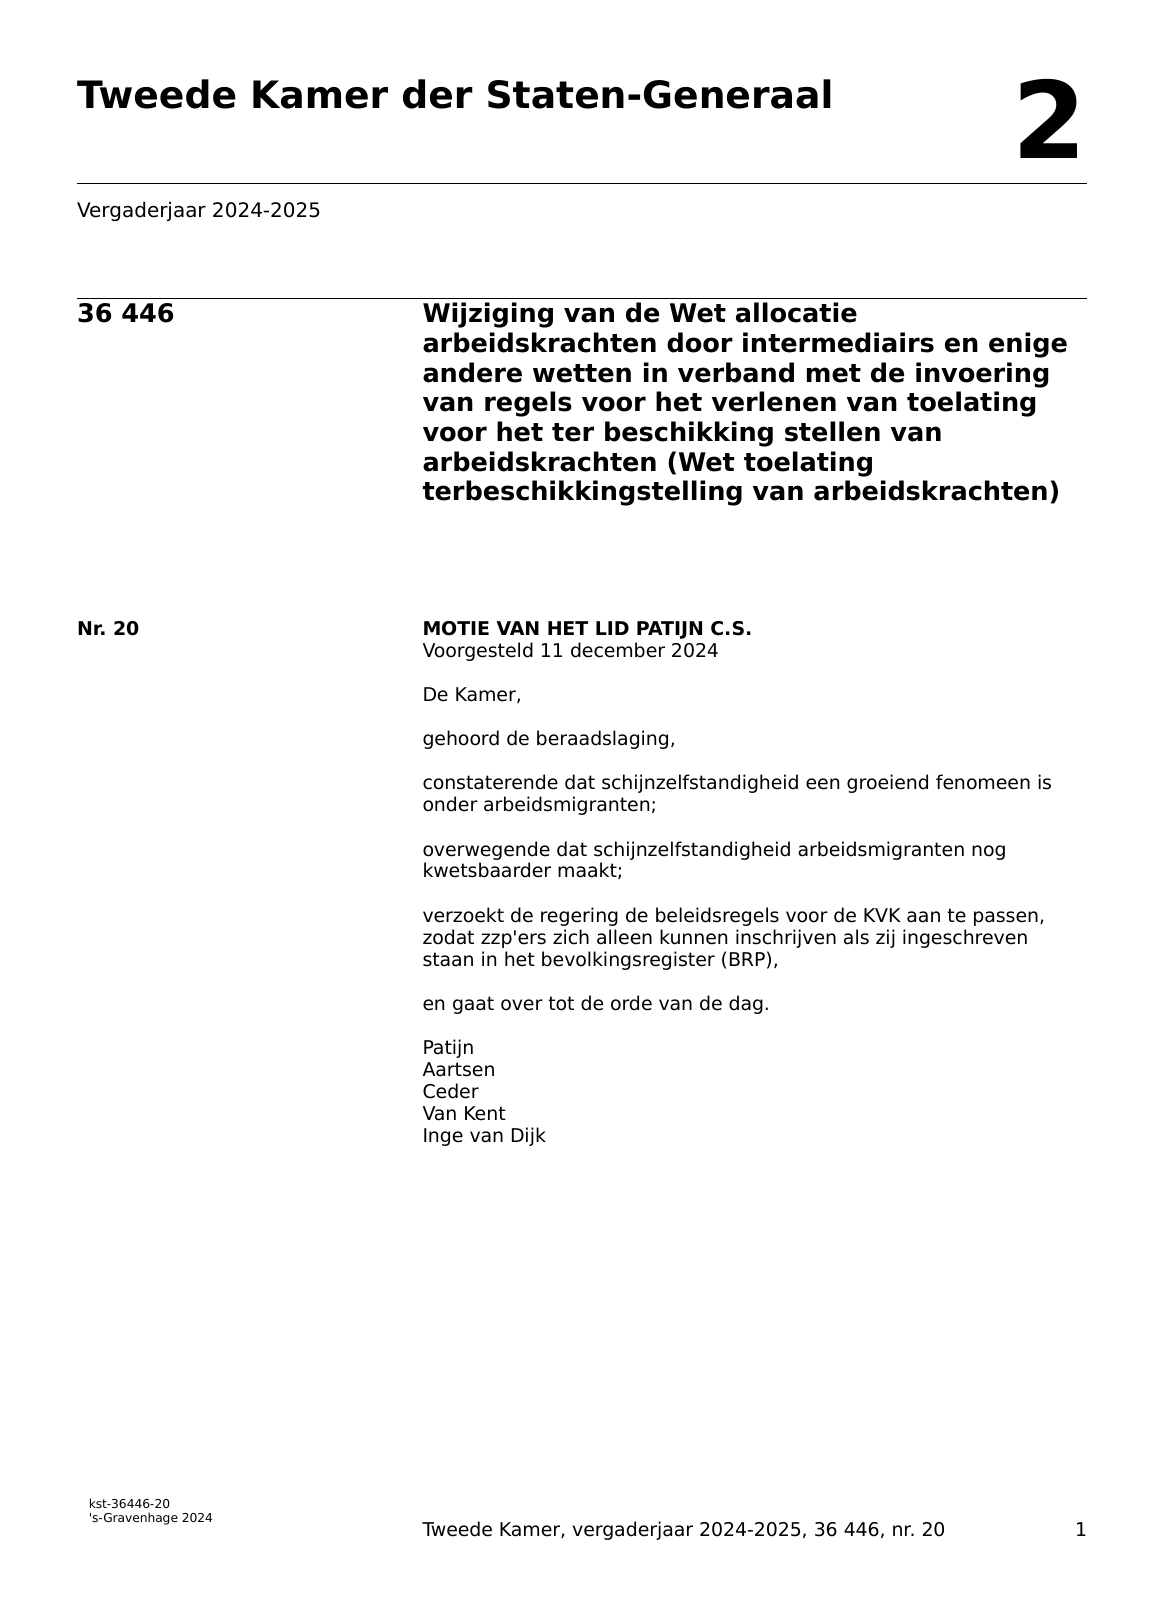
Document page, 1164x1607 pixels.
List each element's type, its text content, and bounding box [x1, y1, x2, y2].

text kst-36446-20 [88, 1497, 323, 1511]
text gehoord de beraadslaging, [422, 728, 1087, 750]
text De Kamer, [422, 684, 1087, 706]
text verzoekt de regering de beleidsregels voor de KVK aan te passen, zodat zzp'ers zich alleen kunnen inschrijven als zij ingeschreven staan in het bevolkingsregister (BRP), [422, 904, 1087, 971]
table_header Tweede Kamer der Staten-Generaal [77, 59, 886, 183]
text Voorgesteld 11 december 2024 [422, 640, 1087, 662]
text constaterende dat schijnzelfstandigheid een groeiend fenomeen is onder arbeidsmigranten; [422, 772, 1087, 816]
table_cell Vergaderjaar 2024-2025 [77, 184, 1087, 298]
text overwegende dat schijnzelfstandigheid arbeidsmigranten nog kwetsbaarder maakt; [422, 838, 1087, 882]
text en gaat over tot de orde van de dag. [422, 993, 1087, 1015]
text 's-Gravenhage 2024 [88, 1511, 323, 1525]
text Aartsen [422, 1059, 1087, 1081]
text Inge van Dijk [422, 1125, 1087, 1147]
subtitle Nr. 20 MOTIE VAN HET LID PATIJN C.S. [77, 618, 1087, 640]
subtitle 36 446 Wijziging van de Wet allocatie arbeidskrachten door intermediairs en enige andere wetten in verband met de invoering van regels voor het verlenen van toelating voor het ter beschikking stellen van arbeidskrachten (Wet toelating terbeschikkingstelling van arbeidskrachten) [77, 299, 1087, 507]
table_header 2 [886, 59, 1087, 183]
text Van Kent [422, 1103, 1087, 1125]
text Ceder [422, 1081, 1087, 1103]
text Patijn [422, 1037, 1087, 1059]
